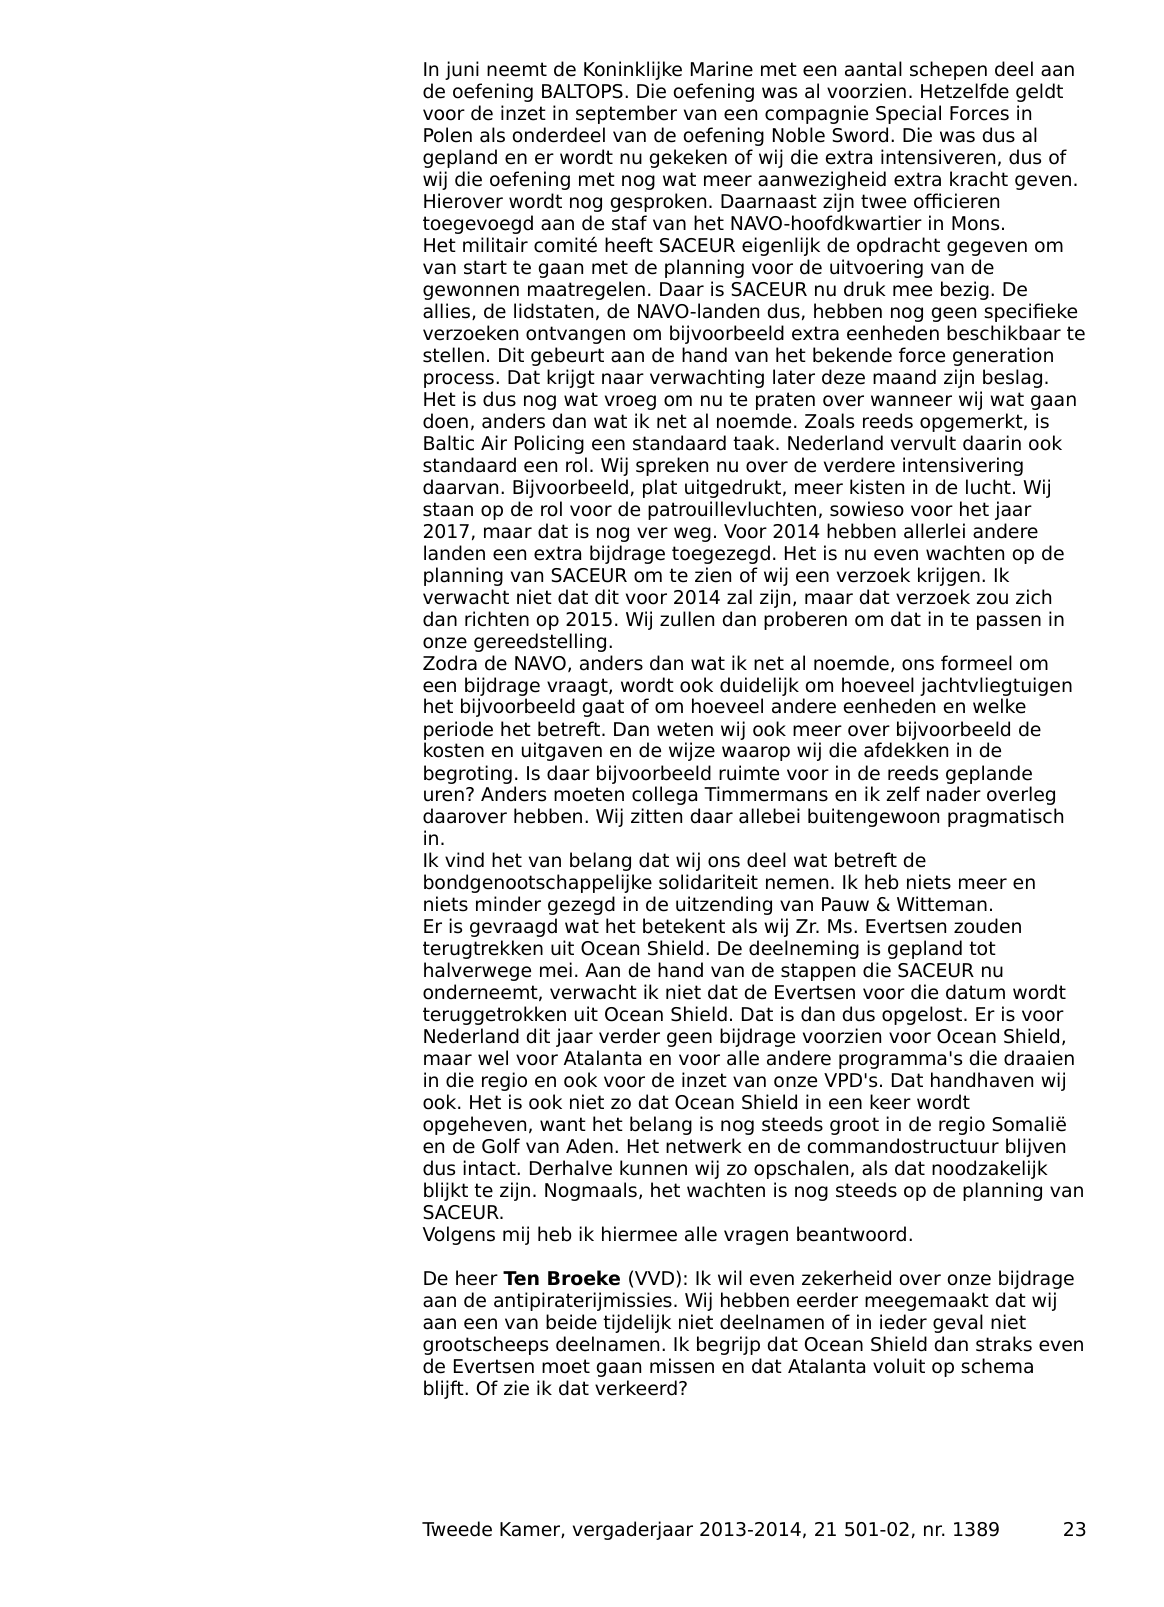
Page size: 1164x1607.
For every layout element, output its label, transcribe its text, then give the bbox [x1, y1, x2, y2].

text Het militair comité heeft SACEUR eigenlijk de opdracht gegeven om van start te gaan met de planning voor de uitvoering van de gewonnen maatregelen. Daar is SACEUR nu druk mee bezig. De allies, de lidstaten, de NAVO-landen dus, hebben nog geen specifieke verzoeken ontvangen om bijvoorbeeld extra eenheden beschikbaar te stellen. Dit gebeurt aan de hand van het bekende force generation process. Dat krijgt naar verwachting later deze maand zijn beslag. Het is dus nog wat vroeg om nu te praten over wanneer wij wat gaan doen, anders dan wat ik net al noemde. Zoals reeds opgemerkt, is Baltic Air Policing een standaard taak. Nederland vervult daarin ook standaard een rol. Wij spreken nu over de verdere intensivering daarvan. Bijvoorbeeld, plat uitgedrukt, meer kisten in de lucht. Wij staan op de rol voor de patrouillevluchten, sowieso voor het jaar 2017, maar dat is nog ver weg. Voor 2014 hebben allerlei andere landen een extra bijdrage toegezegd. Het is nu even wachten op de planning van SACEUR om te zien of wij een verzoek krijgen. Ik verwacht niet dat dit voor 2014 zal zijn, maar dat verzoek zou zich dan richten op 2015. Wij zullen dan proberen om dat in te passen in onze gereedstelling. [422, 235, 1087, 652]
text In juni neemt de Koninklijke Marine met een aantal schepen deel aan de oefening BALTOPS. Die oefening was al voorzien. Hetzelfde geldt voor de inzet in september van een compagnie Special Forces in Polen als onderdeel van de oefening Noble Sword. Die was dus al gepland en er wordt nu gekeken of wij die extra intensiveren, dus of wij die oefening met nog wat meer aanwezigheid extra kracht geven. Hierover wordt nog gesproken. Daarnaast zijn twee officieren toegevoegd aan de staf van het NAVO-hoofdkwartier in Mons. [422, 59, 1087, 235]
text Volgens mij heb ik hiermee alle vragen beantwoord. [422, 1224, 1087, 1246]
text Zodra de NAVO, anders dan wat ik net al noemde, ons formeel om een bijdrage vraagt, wordt ook duidelijk om hoeveel jachtvliegtuigen het bijvoorbeeld gaat of om hoeveel andere eenheden en welke periode het betreft. Dan weten wij ook meer over bijvoorbeeld de kosten en uitgaven en de wijze waarop wij die afdekken in de begroting. Is daar bijvoorbeeld ruimte voor in de reeds geplande uren? Anders moeten collega Timmermans en ik zelf nader overleg daarover hebben. Wij zitten daar allebei buitengewoon pragmatisch in. [422, 652, 1087, 850]
text Er is gevraagd wat het betekent als wij Zr. Ms. Evertsen zouden terugtrekken uit Ocean Shield. De deelneming is gepland tot halverwege mei. Aan de hand van de stappen die SACEUR nu onderneemt, verwacht ik niet dat de Evertsen voor die datum wordt teruggetrokken uit Ocean Shield. Dat is dan dus opgelost. Er is voor Nederland dit jaar verder geen bijdrage voorzien voor Ocean Shield, maar wel voor Atalanta en voor alle andere programma's die draaien in die regio en ook voor de inzet van onze VPD's. Dat handhaven wij ook. Het is ook niet zo dat Ocean Shield in een keer wordt opgeheven, want het belang is nog steeds groot in de regio Somalië en de Golf van Aden. Het netwerk en de commandostructuur blijven dus intact. Derhalve kunnen wij zo opschalen, als dat noodzakelijk blijkt te zijn. Nogmaals, het wachten is nog steeds op de planning van SACEUR. [422, 916, 1087, 1224]
text De heer Ten Broeke (VVD): Ik wil even zekerheid over onze bijdrage aan de antipiraterijmissies. Wij hebben eerder meegemaakt dat wij aan een van beide tijdelijk niet deelnamen of in ieder geval niet grootscheeps deelnamen. Ik begrijp dat Ocean Shield dan straks even de Evertsen moet gaan missen en dat Atalanta voluit op schema blijft. Of zie ik dat verkeerd? [422, 1268, 1087, 1400]
text Ik vind het van belang dat wij ons deel wat betreft de bondgenootschappelijke solidariteit nemen. Ik heb niets meer en niets minder gezegd in de uitzending van Pauw & Witteman. [422, 850, 1087, 916]
